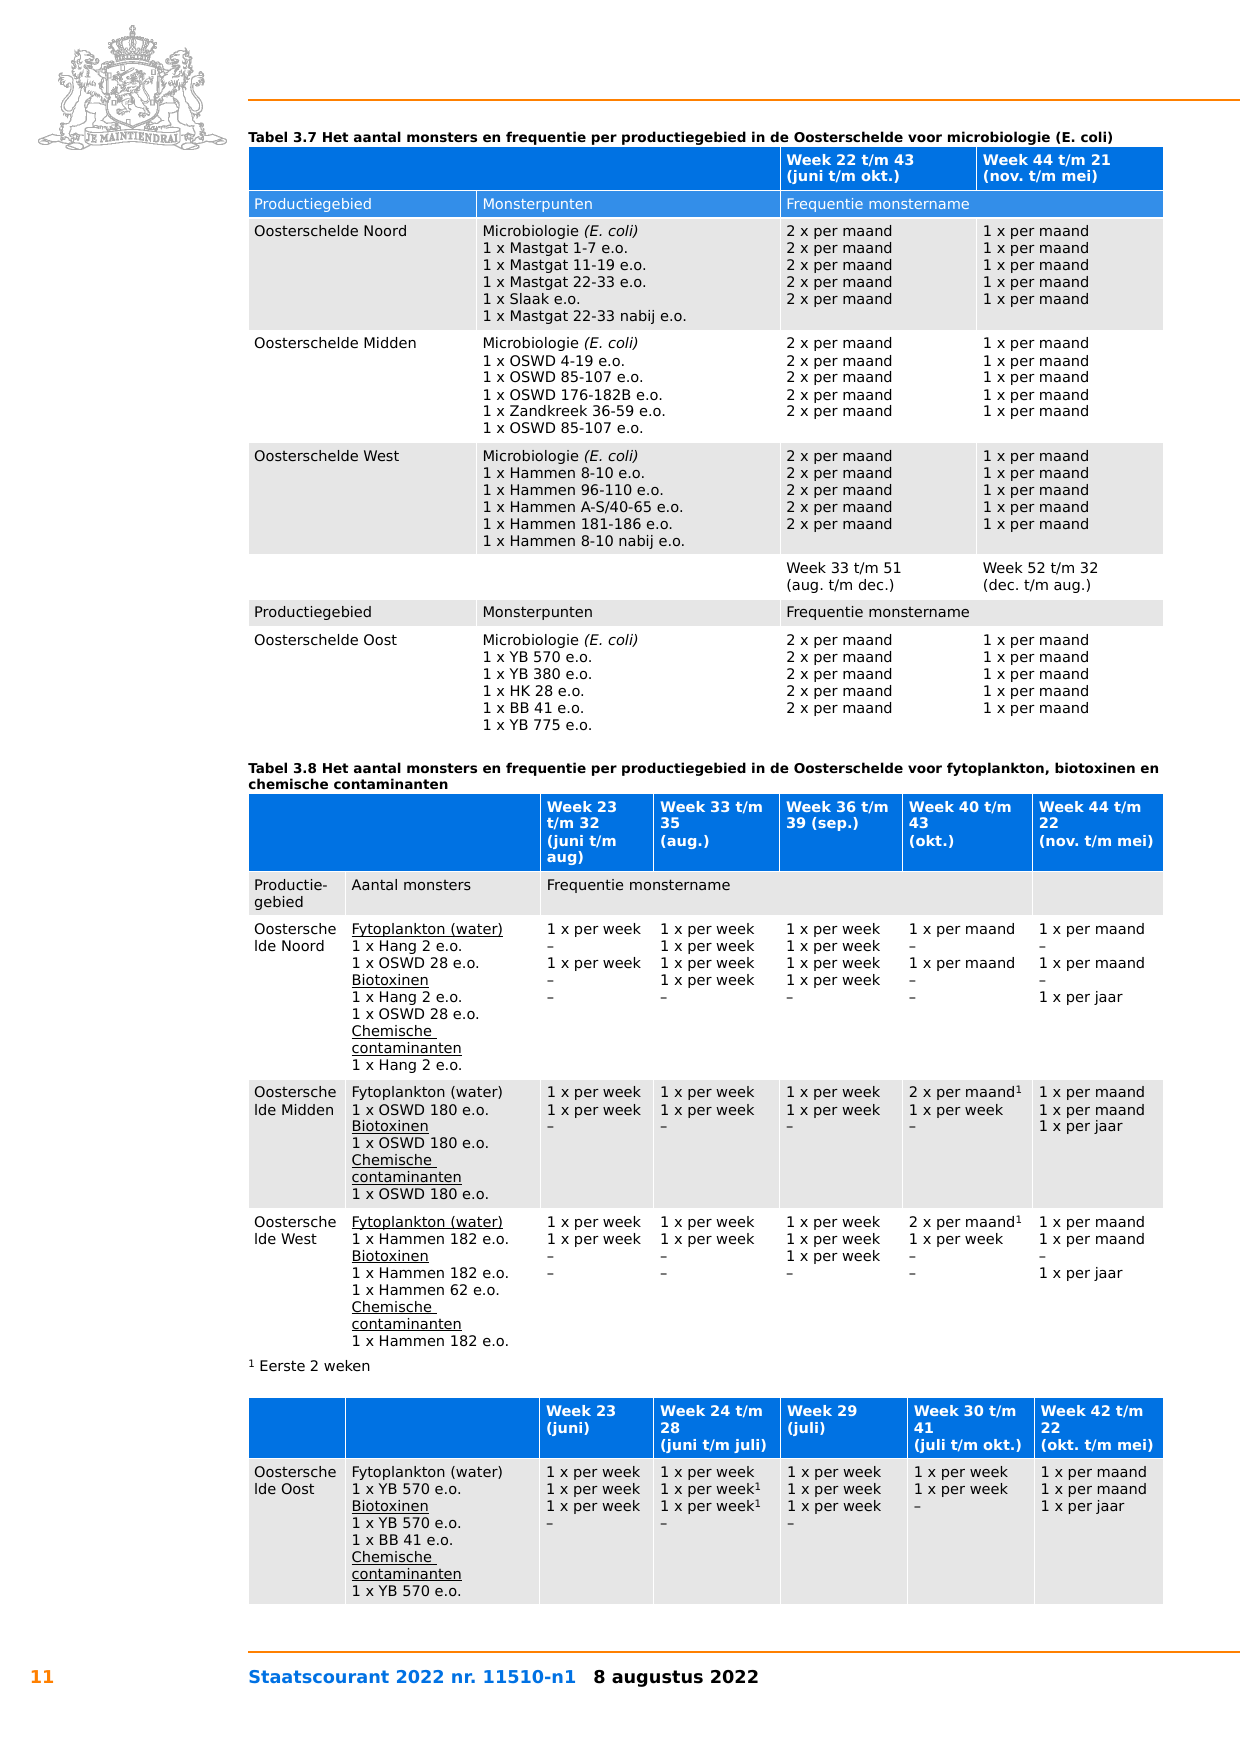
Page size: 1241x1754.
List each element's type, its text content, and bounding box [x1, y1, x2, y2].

table_cell Monsterpunten [477, 600, 780, 626]
table_cell 2 x per maand1 1 x per week – [903, 1080, 1032, 1208]
table_cell 1 x per week 1 x per week – [908, 1459, 1034, 1604]
table_header Week 29 (juli) [781, 1398, 907, 1458]
table_cell [1033, 872, 1163, 915]
table_cell Frequentie monstername [781, 191, 1163, 217]
table_cell Frequentie monstername [781, 600, 1163, 626]
table_cell Fytoplankton (water) 1 x Hang 2 e.o. 1 x OSWD 28 e.o. Biotoxinen 1 x Hang 2 e.o. 1 x OSWD 28 e.o. Chemische contaminanten 1 x Hang 2 e.o. [346, 916, 540, 1079]
table_cell 2 x per maand 2 x per maand 2 x per maand 2 x per maand 2 x per maand [781, 627, 976, 738]
table_cell 1 x per week 1 x per week1 1 x per week1 – [654, 1459, 780, 1604]
table_cell Week 22 t/m 43 (juni t/m okt.) [781, 147, 976, 190]
table_cell 1 x per maand 1 x per maand 1 x per maand 1 x per maand 1 x per maand [977, 331, 1163, 442]
table_header [249, 1398, 345, 1458]
table_cell [249, 147, 780, 190]
table_cell Microbiologie (E. coli) 1 x YB 570 e.o. 1 x YB 380 e.o. 1 x HK 28 e.o. 1 x BB 41 e.o. 1 x YB 775 e.o. [477, 627, 780, 738]
table_cell Productiegebied [249, 600, 476, 626]
table_cell Microbiologie (E. coli) 1 x Hammen 8-10 e.o. 1 x Hammen 96-110 e.o. 1 x Hammen A-S/40-65 e.o. 1 x Hammen 181-186 e.o. 1 x Hammen 8-10 nabij e.o. [477, 443, 780, 554]
table_header Tabel 3.7 Het aantal monsters en frequentie per productiegebied in de Oosterschelde voor microbiologie (E. coli) [248, 130, 1163, 146]
table_cell 1 x per week 1 x per week 1 x per week – [540, 1459, 653, 1604]
table_cell Week 44 t/m 21 (nov. t/m mei) [977, 147, 1163, 190]
table_header Week 42 t/m 22 (okt. t/m mei) [1035, 1398, 1163, 1458]
table_cell Microbiologie (E. coli) 1 x Mastgat 1-7 e.o. 1 x Mastgat 11-19 e.o. 1 x Mastgat 22-33 e.o. 1 x Slaak e.o. 1 x Mastgat 22-33 nabij e.o. [477, 219, 780, 330]
table_cell 1 x per week 1 x per week – – [654, 1209, 779, 1354]
table_header Week 24 t/m 28 (juni t/m juli) [654, 1398, 780, 1458]
table_header Tabel 3.8 Het aantal monsters en frequentie per productiegebied in de Oosterschelde voor fytoplankton, biotoxinen en chemische contaminanten [248, 761, 1163, 793]
picture [38, 25, 227, 150]
table_cell 1 x per maand 1 x per maand 1 x per maand 1 x per maand 1 x per maand [977, 443, 1163, 554]
table_cell Oosterschelde Oost [249, 1459, 345, 1604]
table_cell Fytoplankton (water) 1 x OSWD 180 e.o. Biotoxinen 1 x OSWD 180 e.o. Chemische contaminanten 1 x OSWD 180 e.o. [346, 1080, 540, 1208]
table_cell Week 36 t/m 39 (sep.) [780, 794, 902, 871]
table_cell Week 33 t/m 35 (aug.) [654, 794, 779, 871]
table_cell 1 x per maand 1 x per maand 1 x per maand 1 x per maand 1 x per maand [977, 219, 1163, 330]
table_cell Week 40 t/m 43 (okt.) [903, 794, 1032, 871]
table_cell 2 x per maand 2 x per maand 2 x per maand 2 x per maand 2 x per maand [781, 331, 976, 442]
table_cell 1 x per week 1 x per week – [541, 1080, 653, 1208]
table_cell Productiegebied [249, 191, 476, 217]
table_cell 1 Eerste 2 weken [248, 1355, 1163, 1375]
table_cell Oosterschelde Midden [249, 1080, 345, 1208]
table_cell 1 x per maand 1 x per maand 1 x per jaar [1033, 1080, 1163, 1208]
table_cell 1 x per maand 1 x per maand 1 x per jaar [1035, 1459, 1163, 1604]
table_cell 1 x per maand 1 x per maand – 1 x per jaar [1033, 1209, 1163, 1354]
table_cell Week 33 t/m 51 (aug. t/m dec.) [781, 555, 976, 599]
table_cell Oosterschelde Oost [249, 627, 476, 738]
table_cell [249, 794, 540, 871]
table_cell Oosterschelde West [249, 1209, 345, 1354]
table_cell 1 x per week 1 x per week 1 x per week 1 x per week – [654, 916, 779, 1079]
table_cell 1 x per week 1 x per week 1 x per week – [781, 1459, 907, 1604]
table_cell 1 x per maand – 1 x per maand – 1 x per jaar [1033, 916, 1163, 1079]
table_cell Week 44 t/m 22 (nov. t/m mei) [1033, 794, 1163, 871]
table_cell 1 x per week 1 x per week 1 x per week – [780, 1209, 902, 1354]
table_cell Oosterschelde Noord [249, 916, 345, 1079]
table_cell Microbiologie (E. coli) 1 x OSWD 4-19 e.o. 1 x OSWD 85-107 e.o. 1 x OSWD 176-182B e.o. 1 x Zandkreek 36-59 e.o. 1 x OSWD 85-107 e.o. [477, 331, 780, 442]
table_cell Monsterpunten [477, 191, 780, 217]
table_cell 1 x per week 1 x per week 1 x per week 1 x per week – [780, 916, 902, 1079]
table_cell Aantal monsters [346, 872, 540, 915]
table_cell Week 23 t/m 32 (juni t/m aug) [541, 794, 653, 871]
table_cell Oosterschelde West [249, 443, 476, 554]
table_cell 1 x per week 1 x per week – [654, 1080, 779, 1208]
table_cell 1 x per maand 1 x per maand 1 x per maand 1 x per maand 1 x per maand [977, 627, 1163, 738]
table_cell 1 x per maand – 1 x per maand – – [903, 916, 1032, 1079]
table_cell [249, 555, 780, 599]
table_cell Frequentie monstername [541, 872, 1032, 915]
table_cell 2 x per maand1 1 x per week – – [903, 1209, 1032, 1354]
table_cell Fytoplankton (water) 1 x Hammen 182 e.o. Biotoxinen 1 x Hammen 182 e.o. 1 x Hammen 62 e.o. Chemische contaminanten 1 x Hammen 182 e.o. [346, 1209, 540, 1354]
table_cell Fytoplankton (water) 1 x YB 570 e.o. Biotoxinen 1 x YB 570 e.o. 1 x BB 41 e.o. Chemische contaminanten 1 x YB 570 e.o. [346, 1459, 539, 1604]
table_cell 2 x per maand 2 x per maand 2 x per maand 2 x per maand 2 x per maand [781, 219, 976, 330]
table_cell Productie-gebied [249, 872, 345, 915]
table_cell Oosterschelde Midden [249, 331, 476, 442]
table_cell 1 x per week 1 x per week – [780, 1080, 902, 1208]
table_header Week 23 (juni) [540, 1398, 653, 1458]
table_cell 1 x per week 1 x per week – – [541, 1209, 653, 1354]
table_cell 1 x per week – 1 x per week – – [541, 916, 653, 1079]
table_cell 2 x per maand 2 x per maand 2 x per maand 2 x per maand 2 x per maand [781, 443, 976, 554]
table_cell Week 52 t/m 32 (dec. t/m aug.) [977, 555, 1163, 599]
table_header Week 30 t/m 41 (juli t/m okt.) [908, 1398, 1034, 1458]
table_header [346, 1398, 539, 1458]
table_cell Oosterschelde Noord [249, 219, 476, 330]
